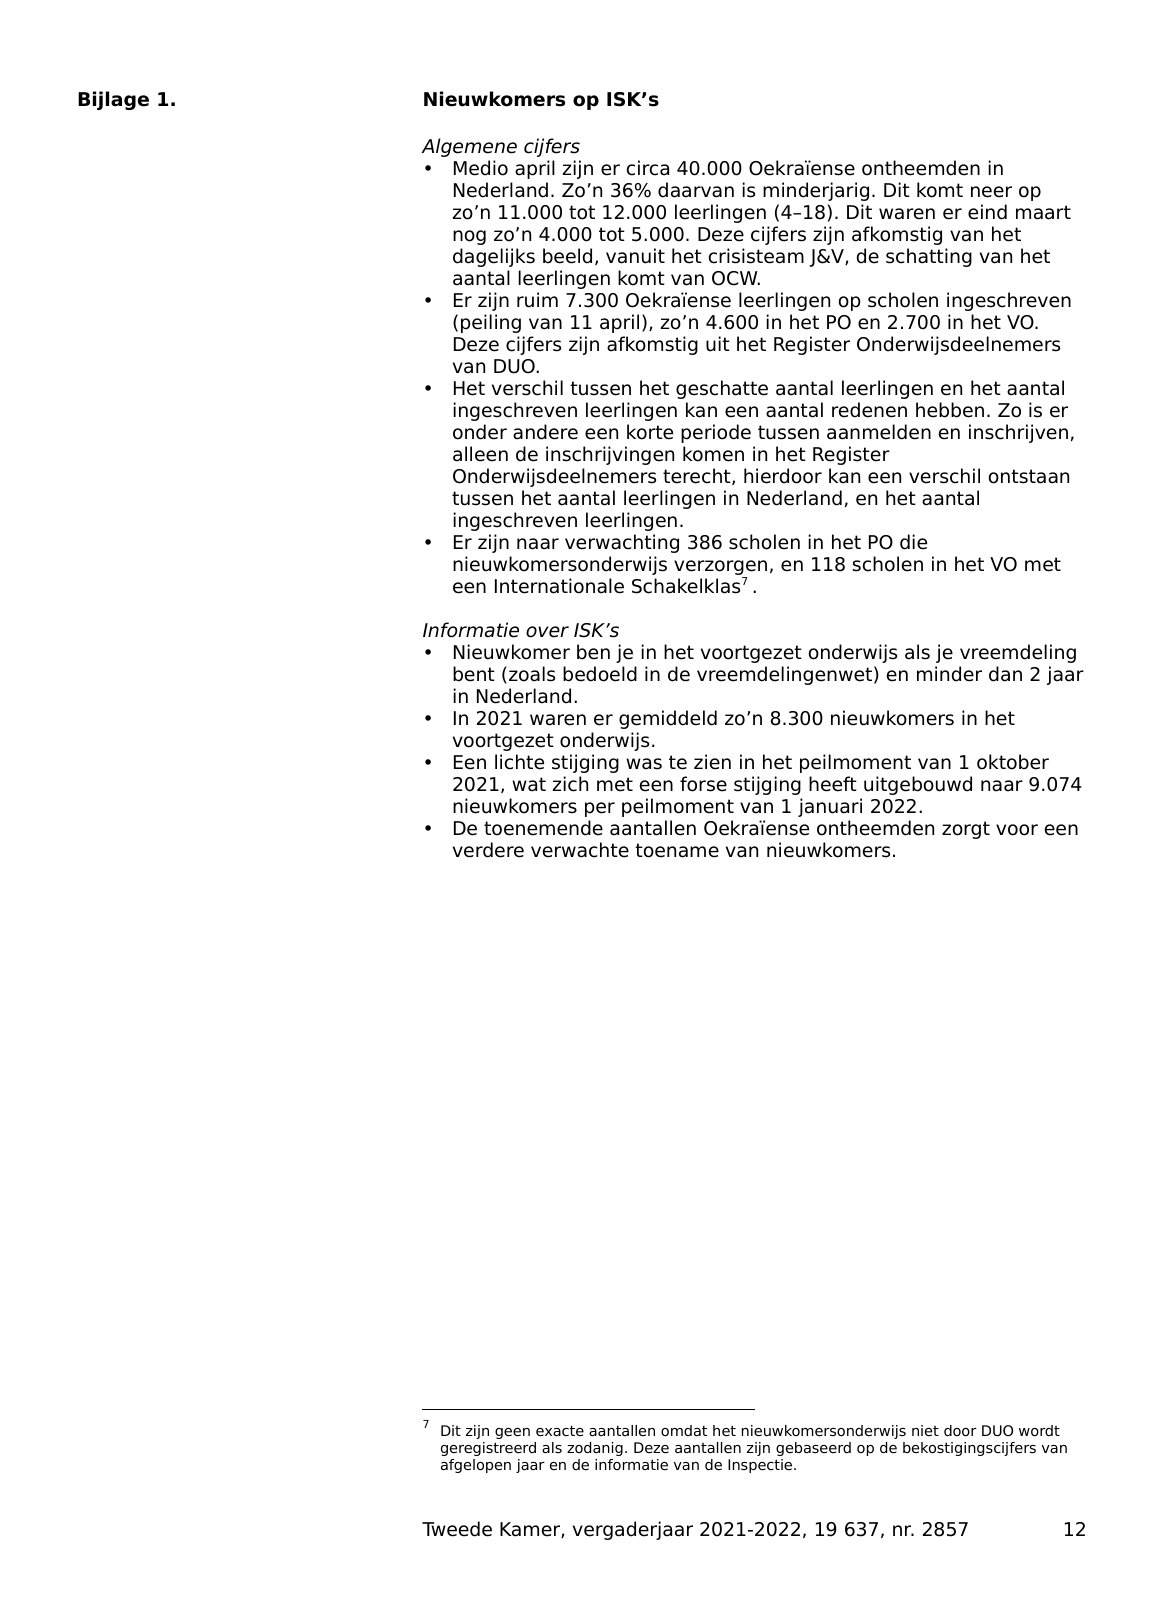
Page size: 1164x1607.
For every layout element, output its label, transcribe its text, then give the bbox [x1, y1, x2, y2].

text • In 2021 waren er gemiddeld zo’n 8.300 nieuwkomers in het voortgezet onderwijs. [422, 708, 1087, 752]
text Dit zijn geen exacte aantallen omdat het nieuwkomersonderwijs niet door DUO wordt geregistreerd als zodanig. Deze aantallen zijn gebaseerd op de bekostigingscijfers van afgelopen jaar en de informatie van de Inspectie. [422, 1418, 1087, 1474]
text • Medio april zijn er circa 40.000 Oekraïense ontheemden in Nederland. Zo’n 36% daarvan is minderjarig. Dit komt neer op zo’n 11.000 tot 12.000 leerlingen (4–18). Dit waren er eind maart nog zo’n 4.000 tot 5.000. Deze cijfers zijn afkomstig van het dagelijks beeld, vanuit het crisisteam J&V, de schatting van het aantal leerlingen komt van OCW. [422, 158, 1087, 290]
subtitle Algemene cijfers [422, 136, 1087, 158]
subtitle Informatie over ISK’s [422, 620, 1087, 642]
text • Een lichte stijging was te zien in het peilmoment van 1 oktober 2021, wat zich met een forse stijging heeft uitgebouwd naar 9.074 nieuwkomers per peilmoment van 1 januari 2022. [422, 752, 1087, 818]
text • Er zijn ruim 7.300 Oekraïense leerlingen op scholen ingeschreven (peiling van 11 april), zo’n 4.600 in het PO en 2.700 in het VO. Deze cijfers zijn afkomstig uit het Register Onderwijsdeelnemers van DUO. [422, 290, 1087, 378]
subtitle Bijlage 1. Nieuwkomers op ISK’s [77, 89, 1087, 111]
text • Nieuwkomer ben je in het voortgezet onderwijs als je vreemdeling bent (zoals bedoeld in de vreemdelingenwet) en minder dan 2 jaar in Nederland. [422, 642, 1087, 708]
text • Het verschil tussen het geschatte aantal leerlingen en het aantal ingeschreven leerlingen kan een aantal redenen hebben. Zo is er onder andere een korte periode tussen aanmelden en inschrijven, alleen de inschrijvingen komen in het Register Onderwijsdeelnemers terecht, hierdoor kan een verschil ontstaan tussen het aantal leerlingen in Nederland, en het aantal ingeschreven leerlingen. [422, 378, 1087, 532]
text • Er zijn naar verwachting 386 scholen in het PO die nieuwkomersonderwijs verzorgen, en 118 scholen in het VO met een Internationale Schakelklas. [422, 532, 1087, 598]
text • De toenemende aantallen Oekraïense ontheemden zorgt voor een verdere verwachte toename van nieuwkomers. [422, 818, 1087, 862]
